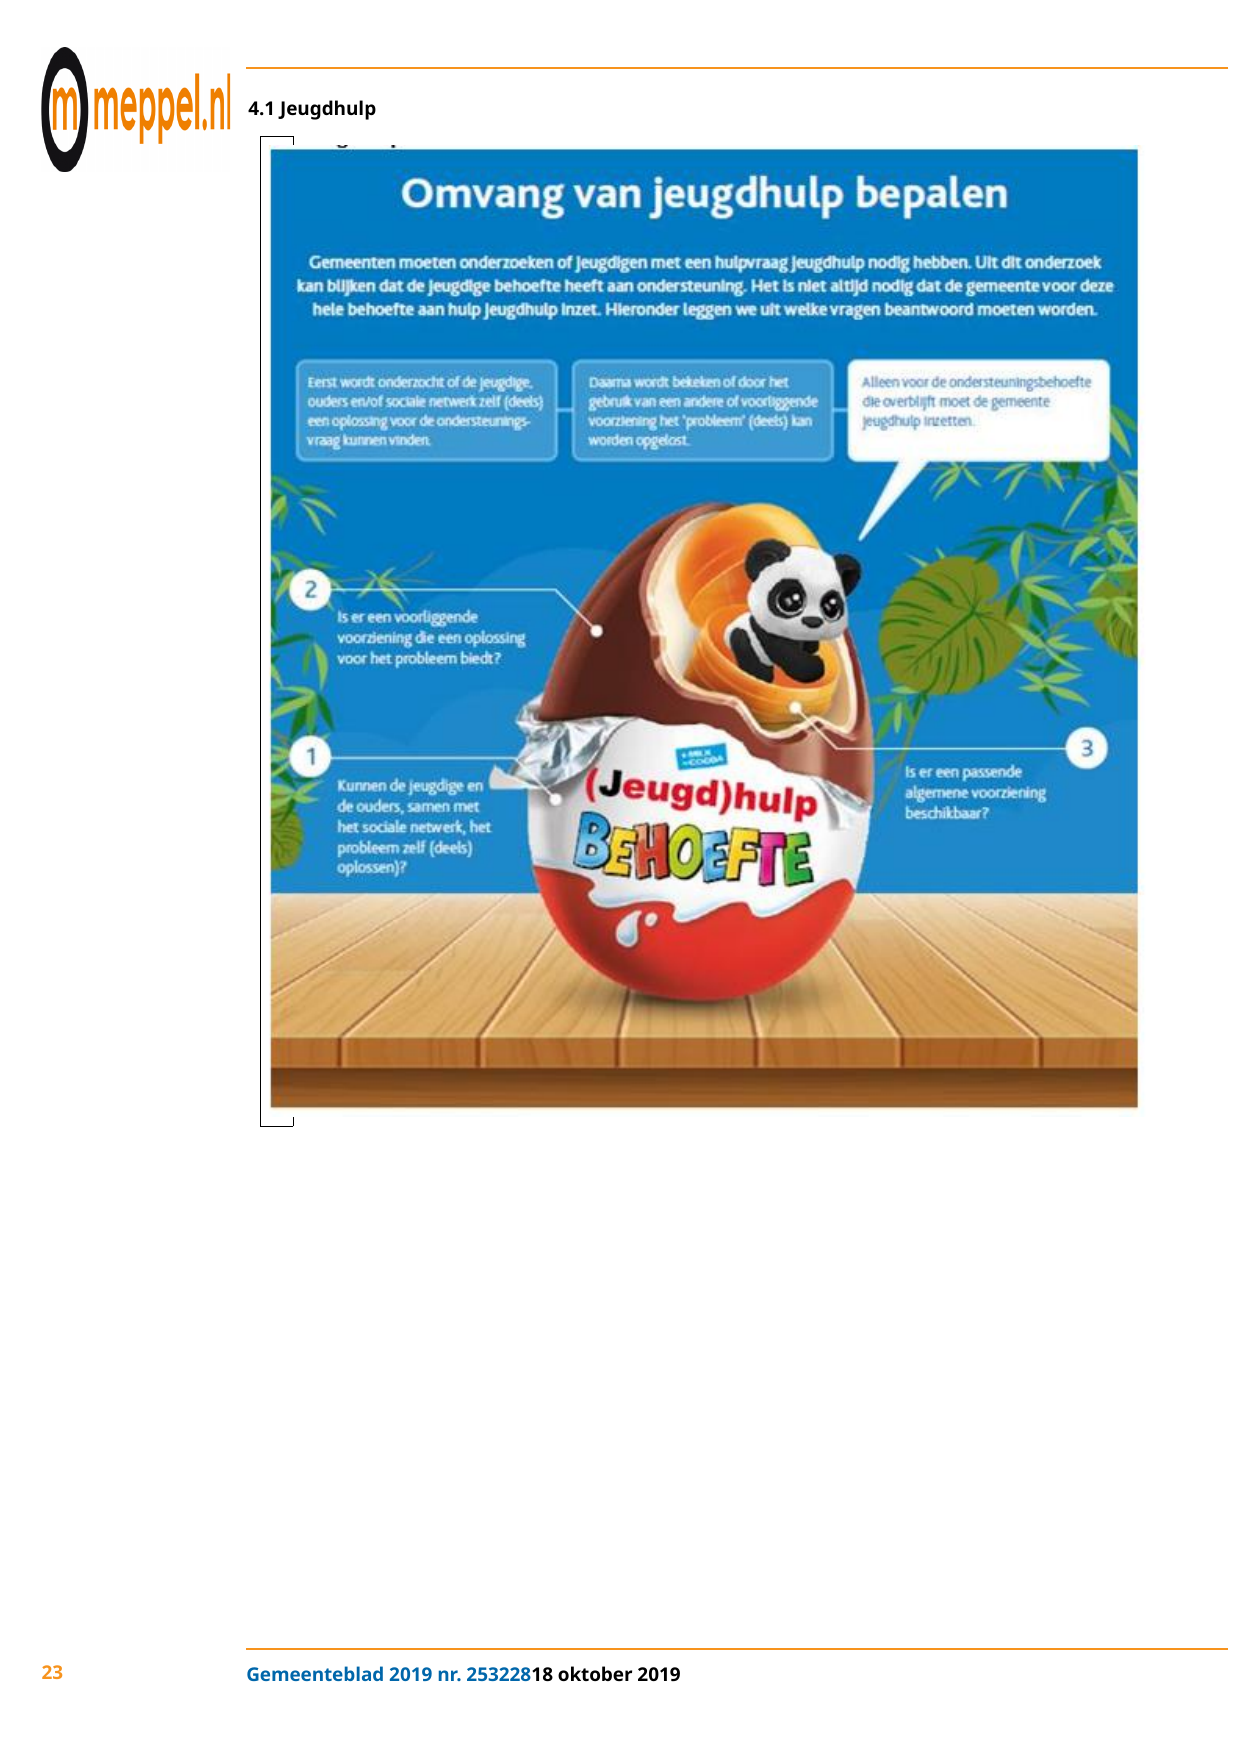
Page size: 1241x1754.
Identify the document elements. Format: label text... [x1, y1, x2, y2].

picture [41, 47, 231, 172]
text 4.1 Jeugdhulp [248, 95, 1152, 121]
picture [268, 145, 1149, 1117]
